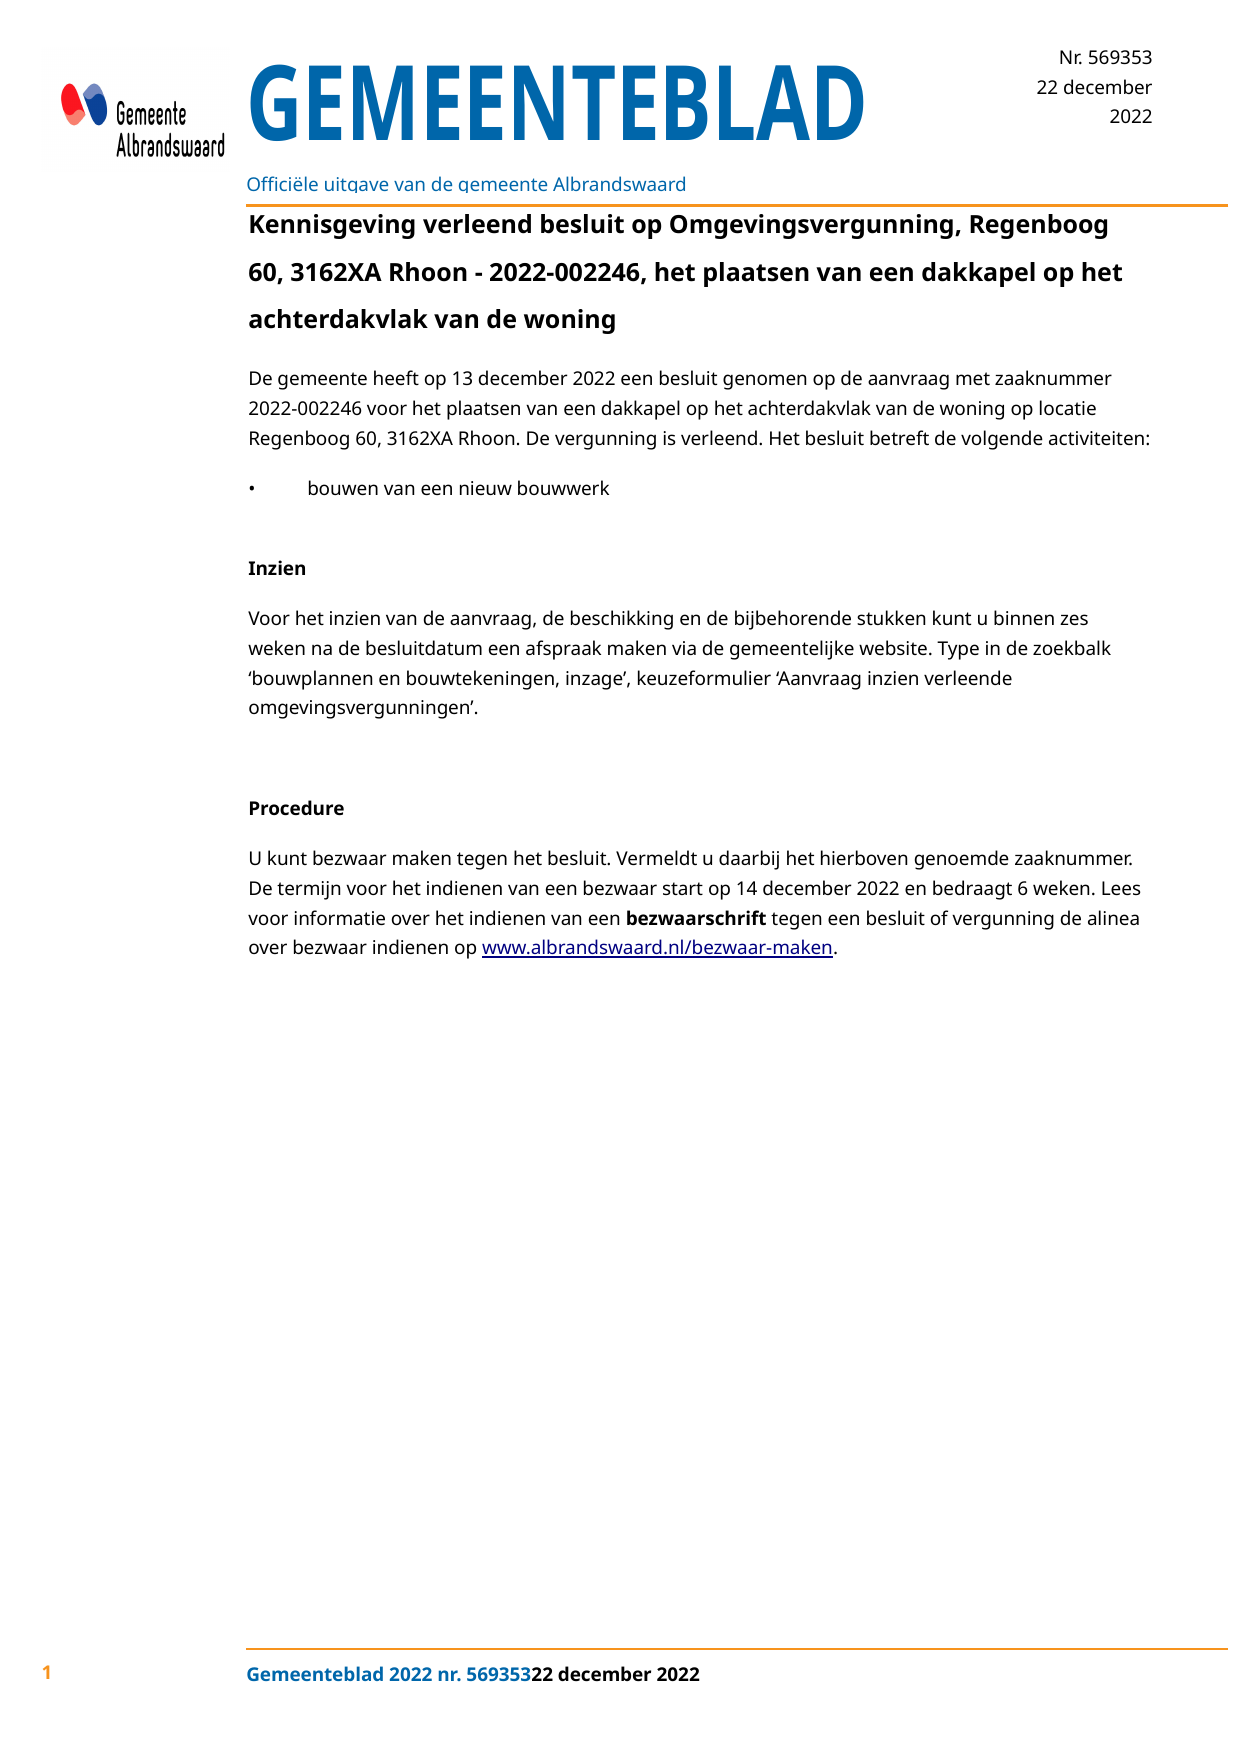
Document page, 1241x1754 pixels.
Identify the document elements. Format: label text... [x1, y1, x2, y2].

picture [41, 47, 231, 172]
text U kunt bezwaar maken tegen het besluit. Vermeldt u daarbij het hierboven genoemde zaaknummer. De termijn voor het indienen van een bezwaar start op 14 december 2022 en bedraagt 6 weken. Lees voor informatie over het indienen van een bezwaarschrift tegen een besluit of vergunning de alinea over bezwaar indienen op www.albrandswaard.nl/bezwaar-maken. [248, 846, 1152, 960]
text Voor het inzien van de aanvraag, de beschikking en de bijbehorende stukken kunt u binnen zes weken na de besluitdatum een afspraak maken via de gemeentelijke website. Type in de zoekbalk ‘bouwplannen en bouwtekeningen, inzage’, keuzeformulier ‘Aanvraag inzien verleende omgevingsvergunningen’. [248, 606, 1152, 720]
text Kennisgeving verleend besluit op Omgevingsvergunning, Regenboog 60, 3162XA Rhoon - 2022-002246, het plaatsen van een dakkapel op het achterdakvlak van de woning [248, 207, 1152, 336]
text Procedure [248, 795, 1152, 821]
text De gemeente heeft op 13 december 2022 een besluit genomen op de aanvraag met zaaknummer 2022-002246 voor het plaatsen van een dakkapel op het achterdakvlak van de woning op locatie Regenboog 60, 3162XA Rhoon. De vergunning is verleend. Het besluit betreft de volgende activiteiten: [248, 366, 1152, 450]
text Inzien [248, 555, 1152, 581]
list bouwen van een nieuw bouwwerk [248, 475, 1152, 501]
